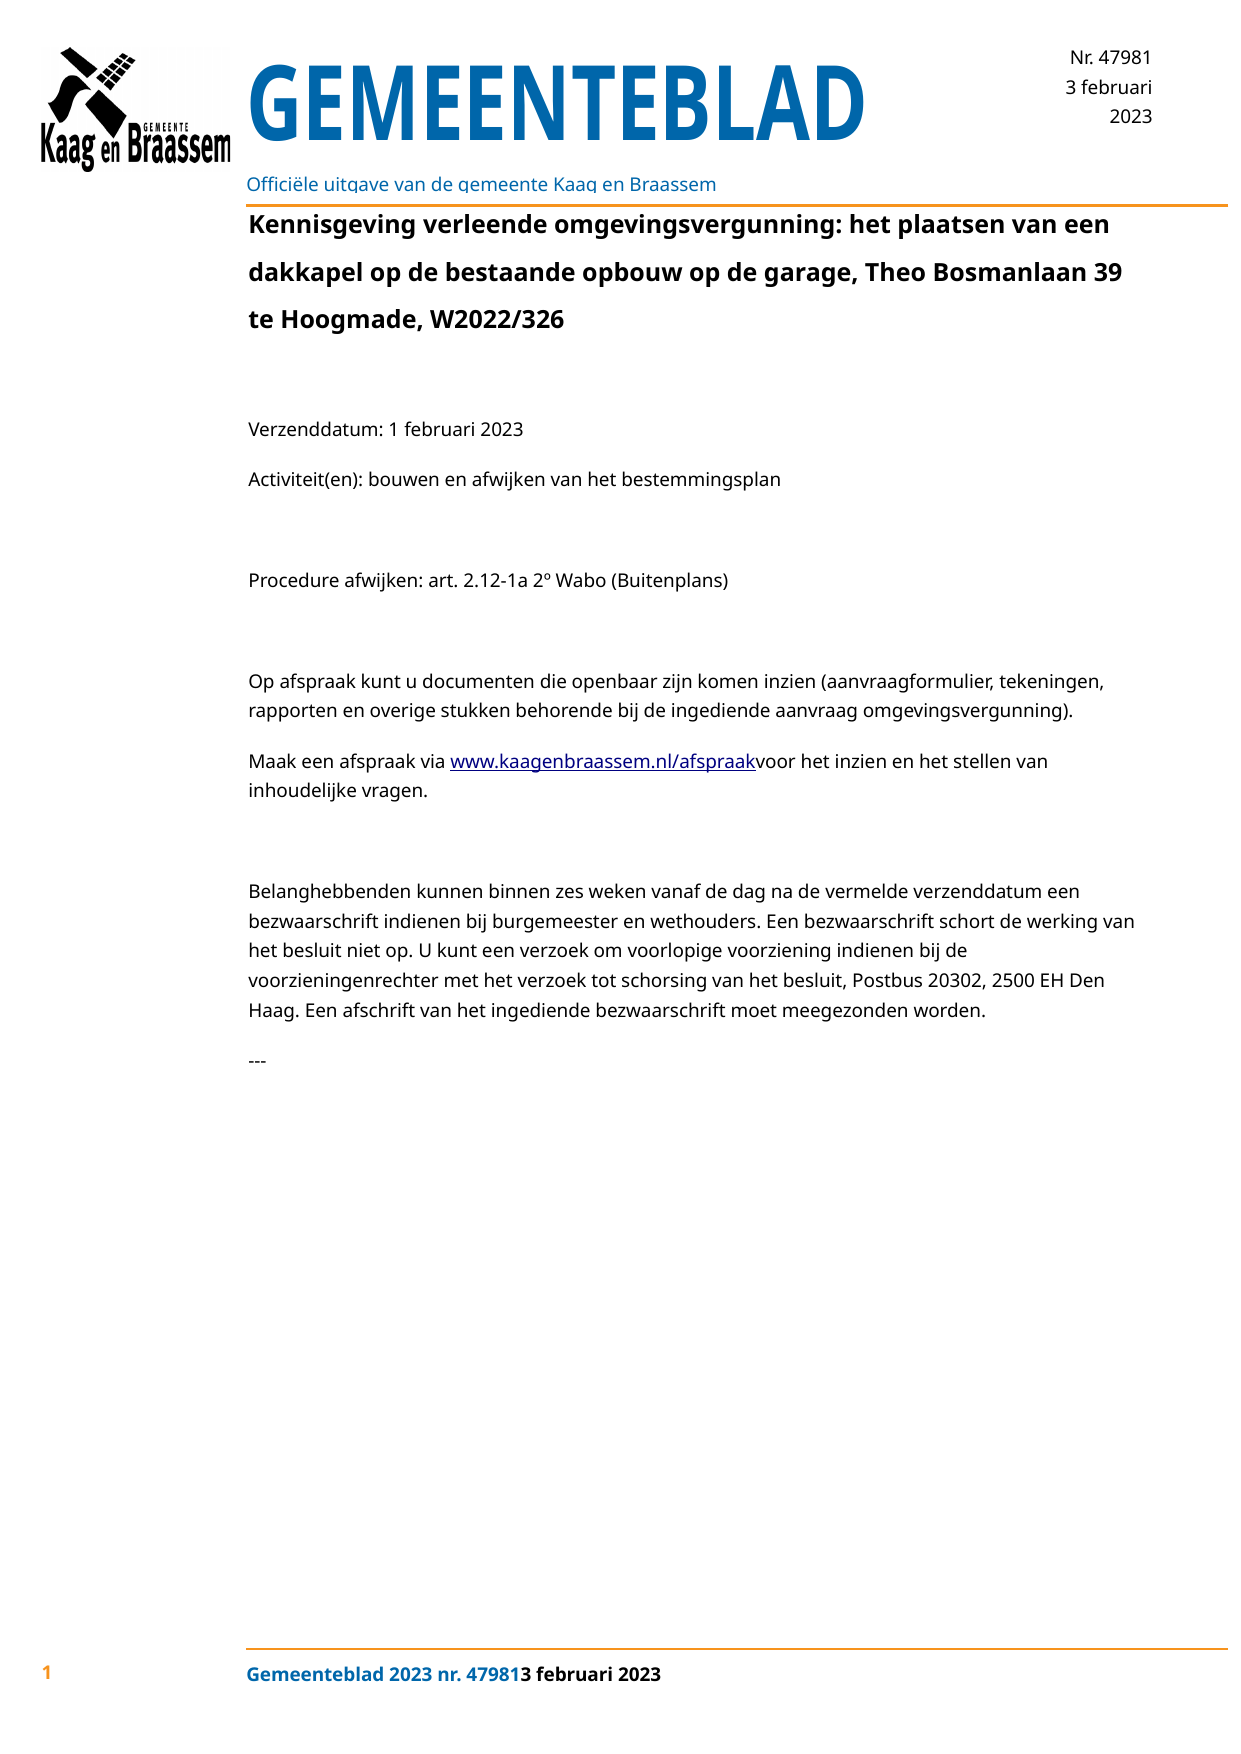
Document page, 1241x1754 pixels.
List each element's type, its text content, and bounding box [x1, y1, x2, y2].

text Maak een afspraak via www.kaagenbraassem.nl/afspraakvoor het inzien en het stellen van inhoudelijke vragen. [248, 748, 1152, 803]
text Belanghebbenden kunnen binnen zes weken vanaf de dag na de vermelde verzenddatum een bezwaarschrift indienen bij burgemeester en wethouders. Een bezwaarschrift schort de werking van het besluit niet op. U kunt een verzoek om voorlopige voorziening indienen bij de voorzieningenrechter met het verzoek tot schorsing van het besluit, Postbus 20302, 2500 EH Den Haag. Een afschrift van het ingediende bezwaarschrift moet meegezonden worden. [248, 878, 1152, 1022]
text --- [248, 1047, 1152, 1073]
picture [41, 47, 231, 172]
text Activiteit(en): bouwen en afwijken van het bestemmingsplan [248, 466, 1152, 492]
text Verzenddatum: 1 februari 2023 [248, 416, 1152, 442]
text Procedure afwijken: art. 2.12-1a 2º Wabo (Buitenplans) [248, 567, 1152, 593]
text Op afspraak kunt u documenten die openbaar zijn komen inzien (aanvraagformulier, tekeningen, rapporten en overige stukken behorende bij de ingediende aanvraag omgevingsvergunning). [248, 668, 1152, 723]
text Kennisgeving verleende omgevingsvergunning: het plaatsen van een dakkapel op de bestaande opbouw op de garage, Theo Bosmanlaan 39 te Hoogmade, W2022/326 [248, 207, 1152, 336]
